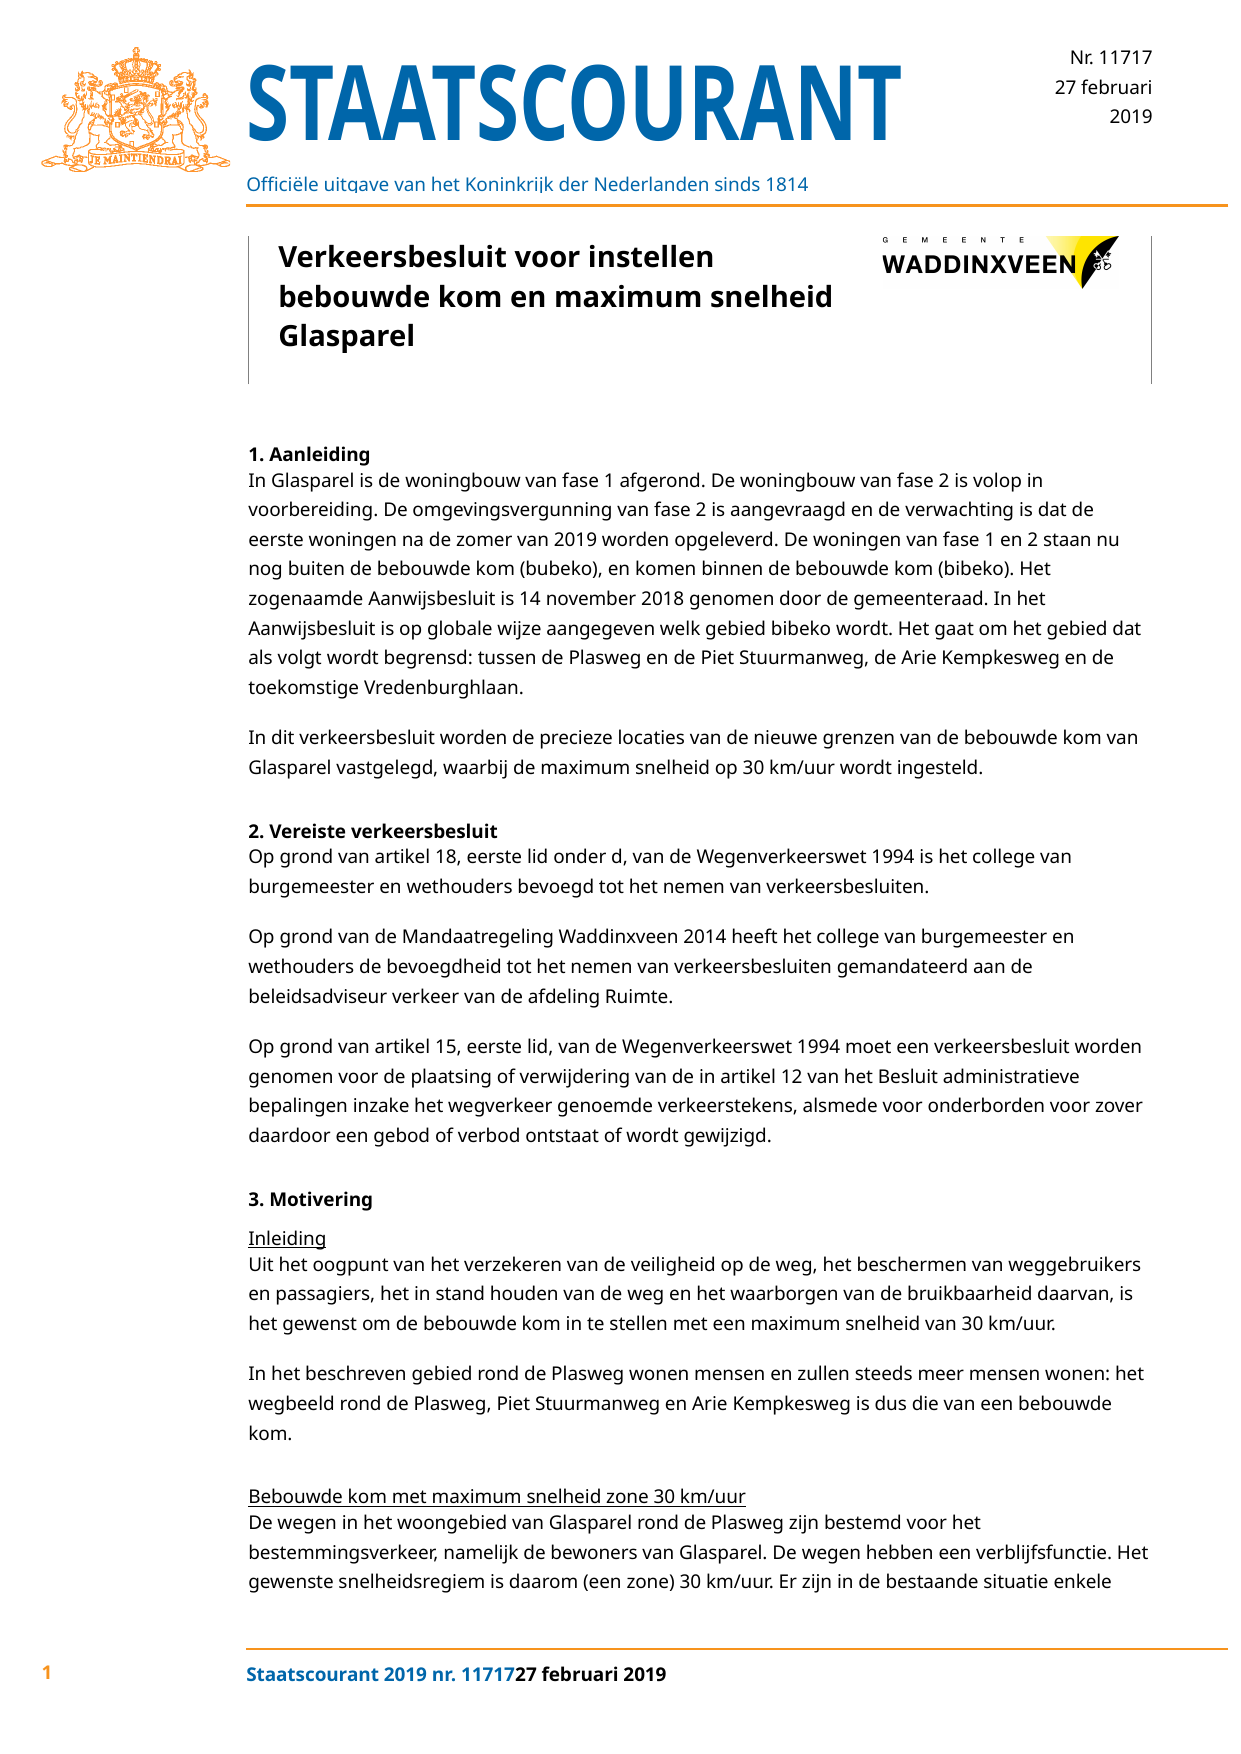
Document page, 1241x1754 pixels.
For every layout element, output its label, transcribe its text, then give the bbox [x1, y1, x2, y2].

picture [882, 236, 1119, 289]
text 2. Vereiste verkeersbesluit [248, 818, 1152, 844]
text In dit verkeersbesluit worden de precieze locaties van de nieuwe grenzen van de bebouwde kom van Glasparel vastgelegd, waarbij de maximum snelheid op 30 km/uur wordt ingesteld. [248, 724, 1152, 780]
text Op grond van artikel 15, eerste lid, van de Wegenverkeerswet 1994 moet een verkeersbesluit worden genomen voor de plaatsing of verwijdering van de in artikel 12 van het Besluit administratieve bepalingen inzake het wegverkeer genoemde verkeerstekens, alsmede voor onderborden voor zover daardoor een gebod of verbod ontstaat of wordt gewijzigd. [248, 1033, 1152, 1148]
text Bebouwde kom met maximum snelheid zone 30 km/uur [248, 1484, 1152, 1509]
text In het beschreven gebied rond de Plasweg wonen mensen en zullen steeds meer mensen wonen: het wegbeeld rond de Plasweg, Piet Stuurmanweg en Arie Kempkesweg is dus die van een bebouwde kom. [248, 1361, 1152, 1445]
text Uit het oogpunt van het verzekeren van de veiligheid op de weg, het beschermen van weggebruikers en passagiers, het in stand houden van de weg en het waarborgen van de bruikbaarheid daarvan, is het gewenst om de bebouwde kom in te stellen met een maximum snelheid van 30 km/uur. [248, 1251, 1152, 1336]
text De wegen in het woongebied van Glasparel rond de Plasweg zijn bestemd voor het bestemmingsverkeer, namelijk de bewoners van Glasparel. De wegen hebben een verblijfsfunctie. Het gewenste snelheidsregiem is daarom (een zone) 30 km/uur. Er zijn in de bestaande situatie enkele [248, 1509, 1152, 1594]
picture [41, 47, 231, 172]
text 3. Motivering [248, 1186, 1152, 1212]
text Inleiding [248, 1225, 1152, 1251]
table_header Verkeersbesluit voor instellen bebouwde kom en maximum snelheid Glasparel [249, 236, 850, 384]
text 1. Aanleiding [248, 441, 1152, 467]
table_header [850, 236, 1151, 384]
text In Glasparel is de woningbouw van fase 1 afgerond. De woningbouw van fase 2 is volop in voorbereiding. De omgevingsvergunning van fase 2 is aangevraagd en de verwachting is dat de eerste woningen na de zomer van 2019 worden opgeleverd. De woningen van fase 1 en 2 staan nu nog buiten de bebouwde kom (bubeko), en komen binnen de bebouwde kom (bibeko). Het zogenaamde Aanwijsbesluit is 14 november 2018 genomen door de gemeenteraad. In het Aanwijsbesluit is op globale wijze aangegeven welk gebied bibeko wordt. Het gaat om het gebied dat als volgt wordt begrensd: tussen de Plasweg en de Piet Stuurmanweg, de Arie Kempkesweg en de toekomstige Vredenburghlaan. [248, 467, 1152, 700]
text Op grond van artikel 18, eerste lid onder d, van de Wegenverkeerswet 1994 is het college van burgemeester en wethouders bevoegd tot het nemen van verkeersbesluiten. [248, 844, 1152, 899]
text Op grond van de Mandaatregeling Waddinxveen 2014 heeft het college van burgemeester en wethouders de bevoegdheid tot het nemen van verkeersbesluiten gemandateerd aan de beleidsadviseur verkeer van de afdeling Ruimte. [248, 924, 1152, 1008]
